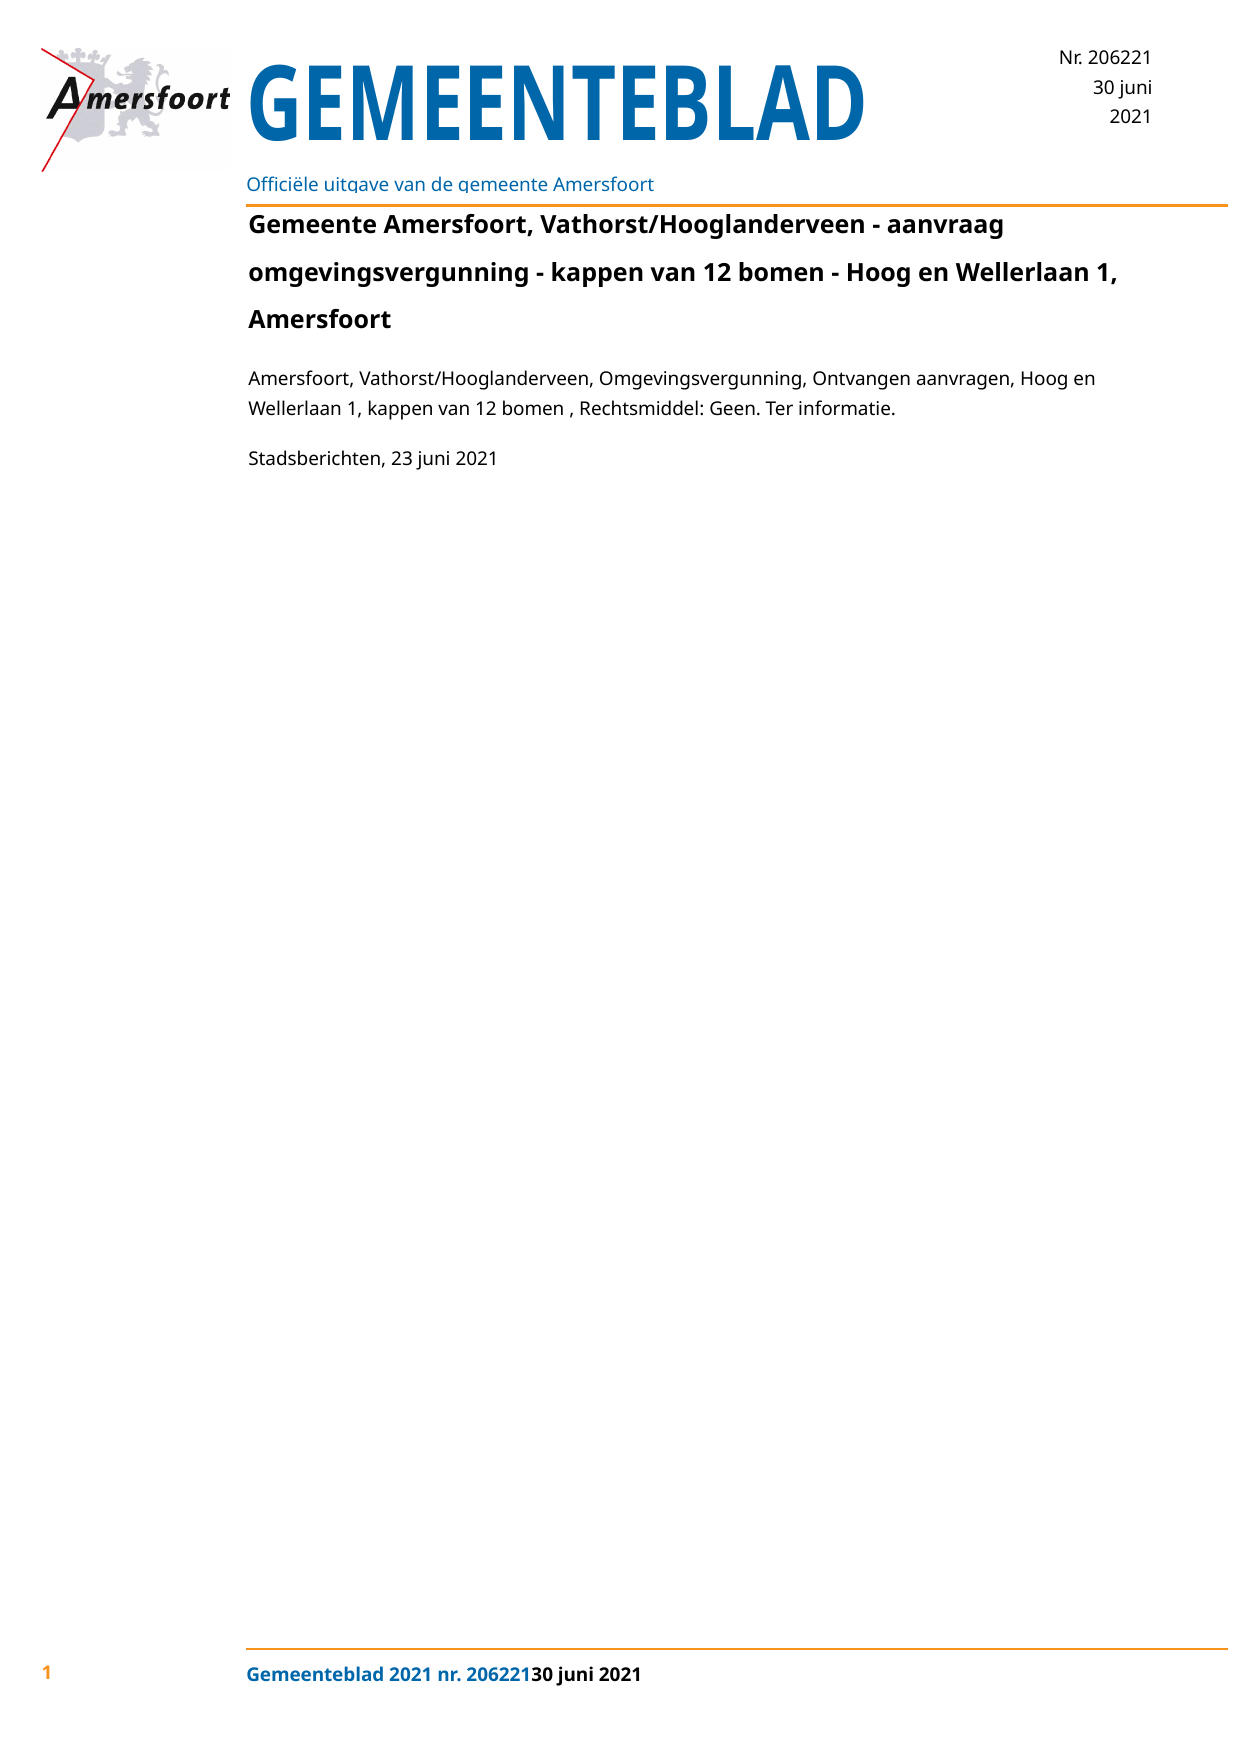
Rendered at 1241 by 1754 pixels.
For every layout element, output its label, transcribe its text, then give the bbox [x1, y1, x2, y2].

text Stadsberichten, 23 juni 2021 [248, 446, 1152, 471]
text Gemeente Amersfoort, Vathorst/Hooglanderveen - aanvraag omgevingsvergunning - kappen van 12 bomen - Hoog en Wellerlaan 1, Amersfoort [248, 207, 1152, 336]
picture [41, 47, 231, 172]
text Amersfoort, Vathorst/Hooglanderveen, Omgevingsvergunning, Ontvangen aanvragen, Hoog en Wellerlaan 1, kappen van 12 bomen , Rechtsmiddel: Geen. Ter informatie. [248, 366, 1152, 421]
